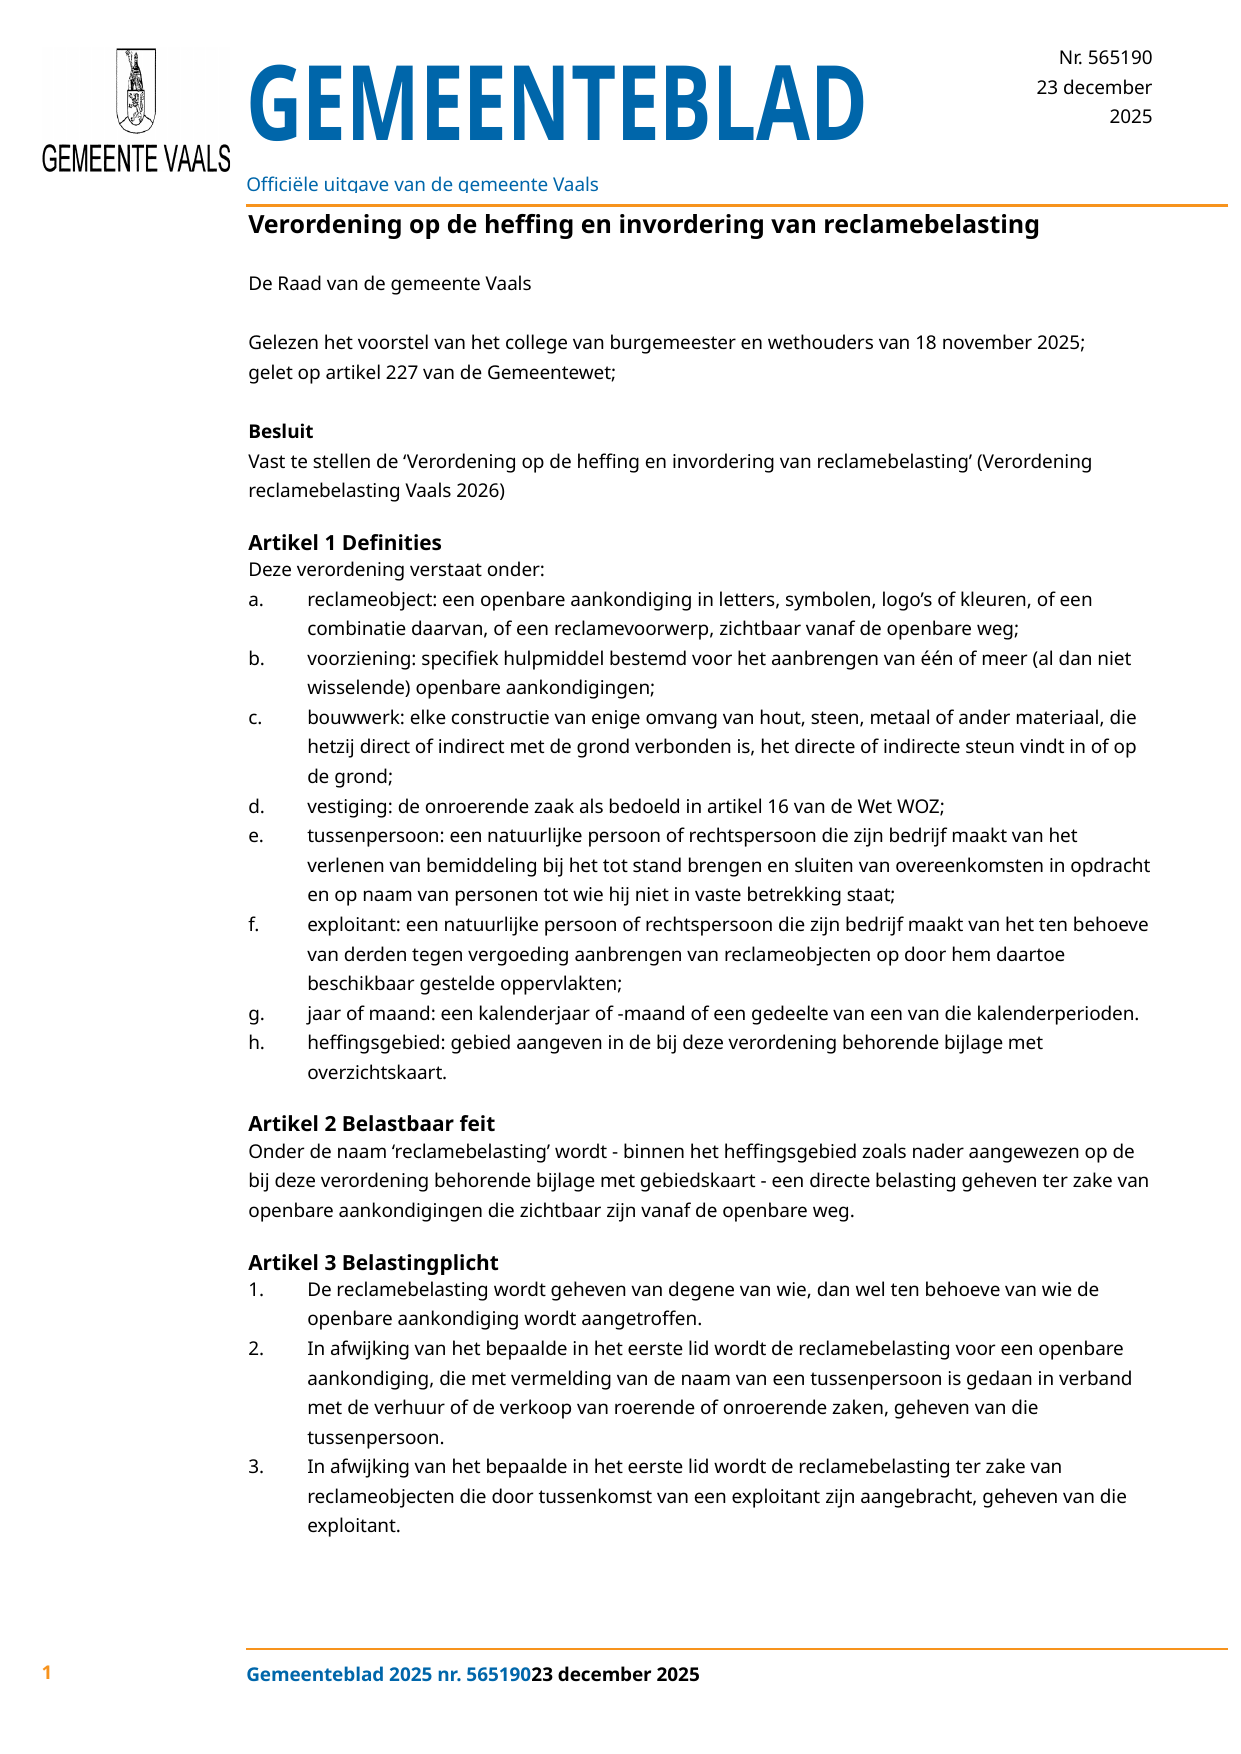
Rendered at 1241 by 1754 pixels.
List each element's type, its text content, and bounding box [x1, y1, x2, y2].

text Onder de naam ‘reclamebelasting’ wordt - binnen het heffingsgebied zoals nader aangewezen op de bij deze verordening behorende bijlage met gebiedskaart - een directe belasting geheven ter zake van openbare aankondigingen die zichtbaar zijn vanaf de openbare weg. [248, 1138, 1152, 1223]
list jaar of maand: een kalenderjaar of -maand of een gedeelte van een van die kalenderperioden. [248, 1000, 1152, 1026]
list vestiging: de onroerende zaak als bedoeld in artikel 16 van de Wet WOZ; [248, 793, 1152, 819]
list In afwijking van het bepaalde in het eerste lid wordt de reclamebelasting voor een openbare aankondiging, die met vermelding van de naam van een tussenpersoon is gedaan in verband met de verhuur of de verkoop van roerende of onroerende zaken, geheven van die tussenpersoon. [248, 1335, 1152, 1450]
list De reclamebelasting wordt geheven van degene van wie, dan wel ten behoeve van wie de openbare aankondiging wordt aangetroffen. [248, 1276, 1152, 1331]
text Verordening op de heffing en invordering van reclamebelasting [248, 207, 1152, 241]
list bouwwerk: elke constructie van enige omvang van hout, steen, metaal of ander materiaal, die hetzij direct of indirect met de grond verbonden is, het directe of indirecte steun vindt in of op de grond; [248, 704, 1152, 789]
list In afwijking van het bepaalde in het eerste lid wordt de reclamebelasting ter zake van reclameobjecten die door tussenkomst van een exploitant zijn aangebracht, geheven van die exploitant. [248, 1453, 1152, 1538]
text Artikel 2 Belastbaar feit [248, 1109, 1152, 1138]
text De Raad van de gemeente Vaals [248, 270, 1152, 296]
list exploitant: een natuurlijke persoon of rechtspersoon die zijn bedrijf maakt van het ten behoeve van derden tegen vergoeding aanbrengen van reclameobjecten op door hem daartoe beschikbaar gestelde oppervlakten; [248, 911, 1152, 996]
list voorziening: specifiek hulpmiddel bestemd voor het aanbrengen van één of meer (al dan niet wisselende) openbare aankondigingen; [248, 645, 1152, 700]
text Artikel 3 Belastingplicht [248, 1248, 1152, 1276]
text gelet op artikel 227 van de Gemeentewet; [248, 359, 1152, 385]
text Deze verordening verstaat onder: [248, 556, 1152, 582]
text Besluit [248, 418, 1152, 444]
list tussenpersoon: een natuurlijke persoon of rechtspersoon die zijn bedrijf maakt van het verlenen van bemiddeling bij het tot stand brengen en sluiten van overeenkomsten in opdracht en op naam van personen tot wie hij niet in vaste betrekking staat; [248, 822, 1152, 907]
text Vast te stellen de ‘Verordening op de heffing en invordering van reclamebelasting’ (Verordening reclamebelasting Vaals 2026) [248, 448, 1152, 503]
list reclameobject: een openbare aankondiging in letters, symbolen, logo’s of kleuren, of een combinatie daarvan, of een reclamevoorwerp, zichtbaar vanaf de openbare weg; [248, 586, 1152, 641]
text Artikel 1 Definities [248, 528, 1152, 556]
list heffingsgebied: gebied aangeven in de bij deze verordening behorende bijlage met overzichtskaart. [248, 1029, 1152, 1085]
text Gelezen het voorstel van het college van burgemeester en wethouders van 18 november 2025; [248, 329, 1152, 355]
picture [41, 47, 231, 172]
